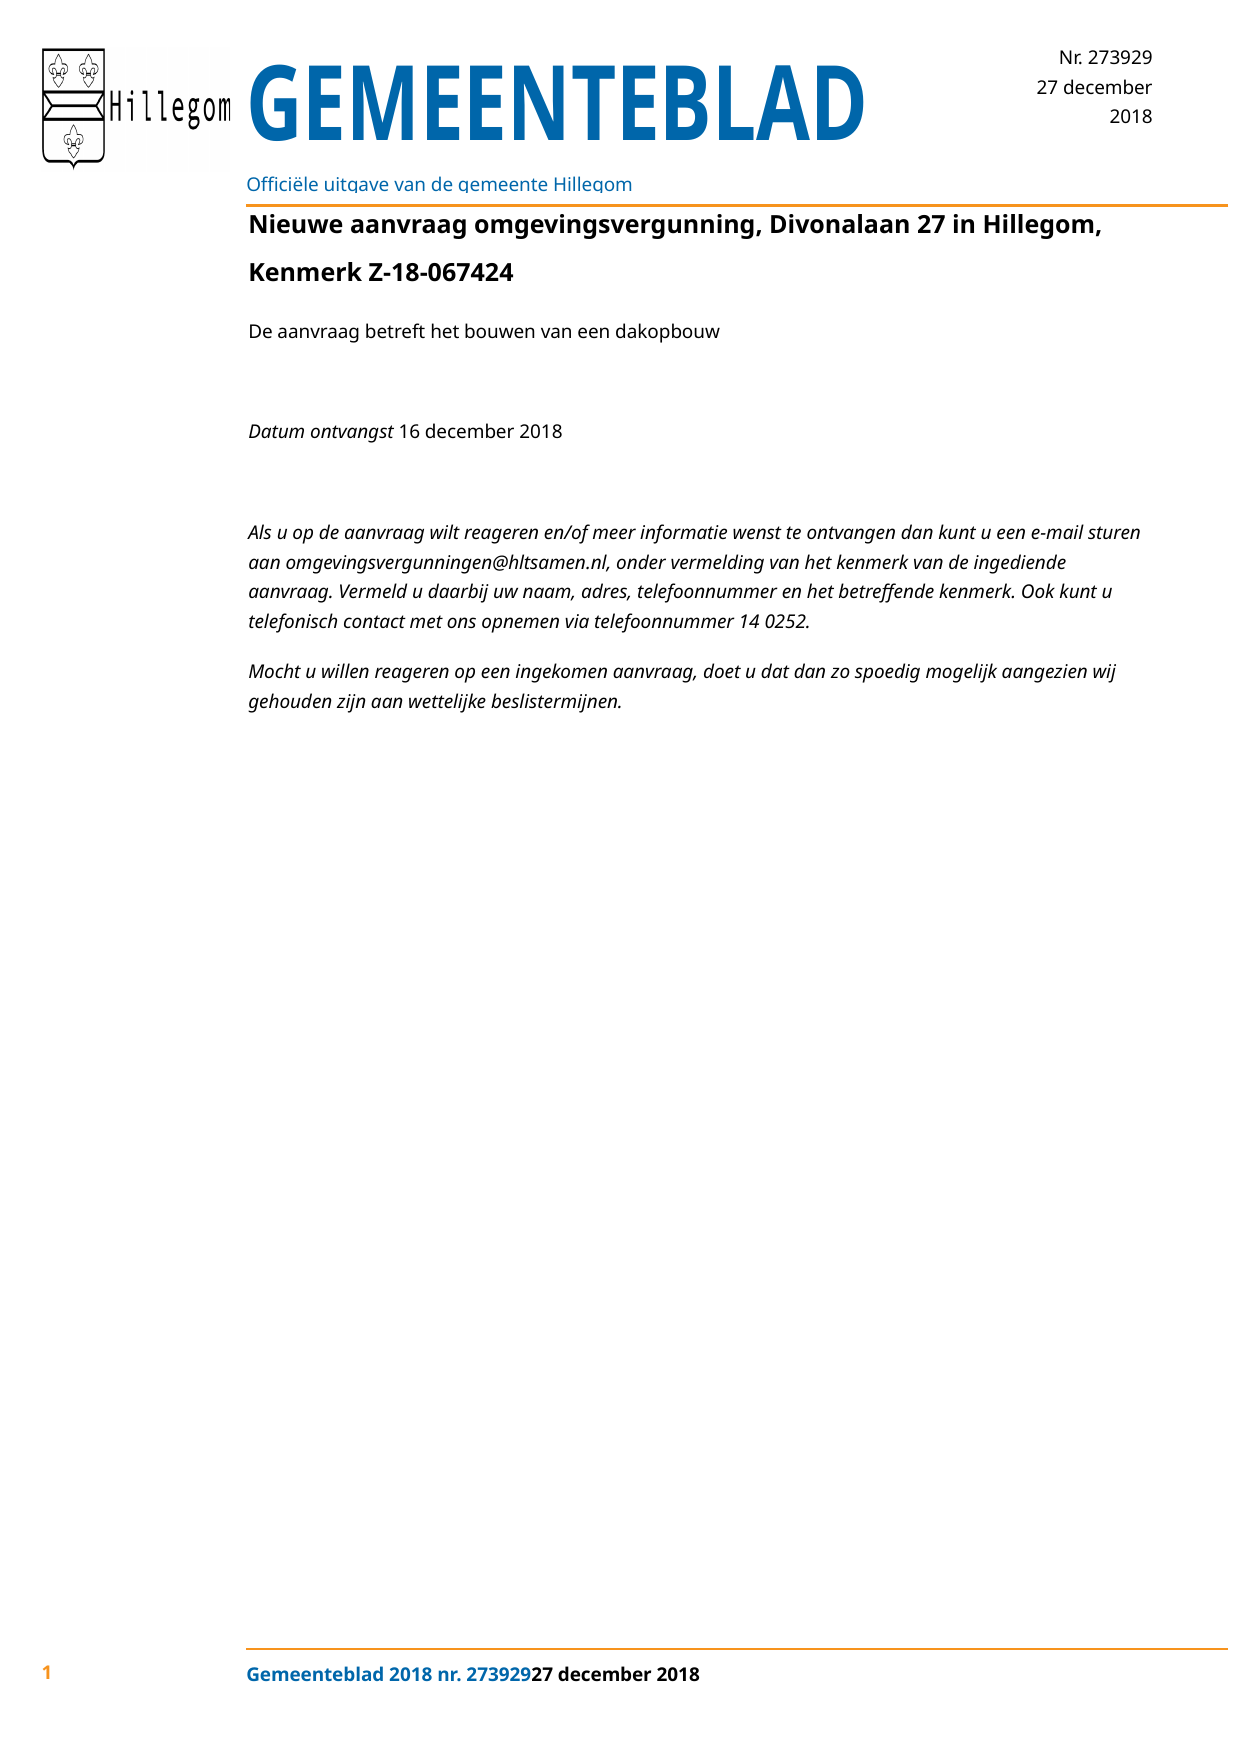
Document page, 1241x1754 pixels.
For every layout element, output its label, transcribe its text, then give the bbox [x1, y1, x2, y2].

text Mocht u willen reageren op een ingekomen aanvraag, doet u dat dan zo spoedig mogelijk aangezien wij gehouden zijn aan wettelijke beslistermijnen. [248, 659, 1152, 714]
text Nieuwe aanvraag omgevingsvergunning, Divonalaan 27 in Hillegom, Kenmerk Z-18-067424 [248, 207, 1152, 288]
text Als u op de aanvraag wilt reageren en/of meer informatie wenst te ontvangen dan kunt u een e-mail sturen aan omgevingsvergunningen@hltsamen.nl, onder vermelding van het kenmerk van de ingediende aanvraag. Vermeld u daarbij uw naam, adres, telefoonnummer en het betreffende kenmerk. Ook kunt u telefonisch contact met ons opnemen via telefoonnummer 14 0252. [248, 519, 1152, 634]
picture [41, 47, 231, 172]
text De aanvraag betreft het bouwen van een dakopbouw [248, 318, 1152, 344]
text Datum ontvangst 16 december 2018 [248, 419, 1152, 444]
